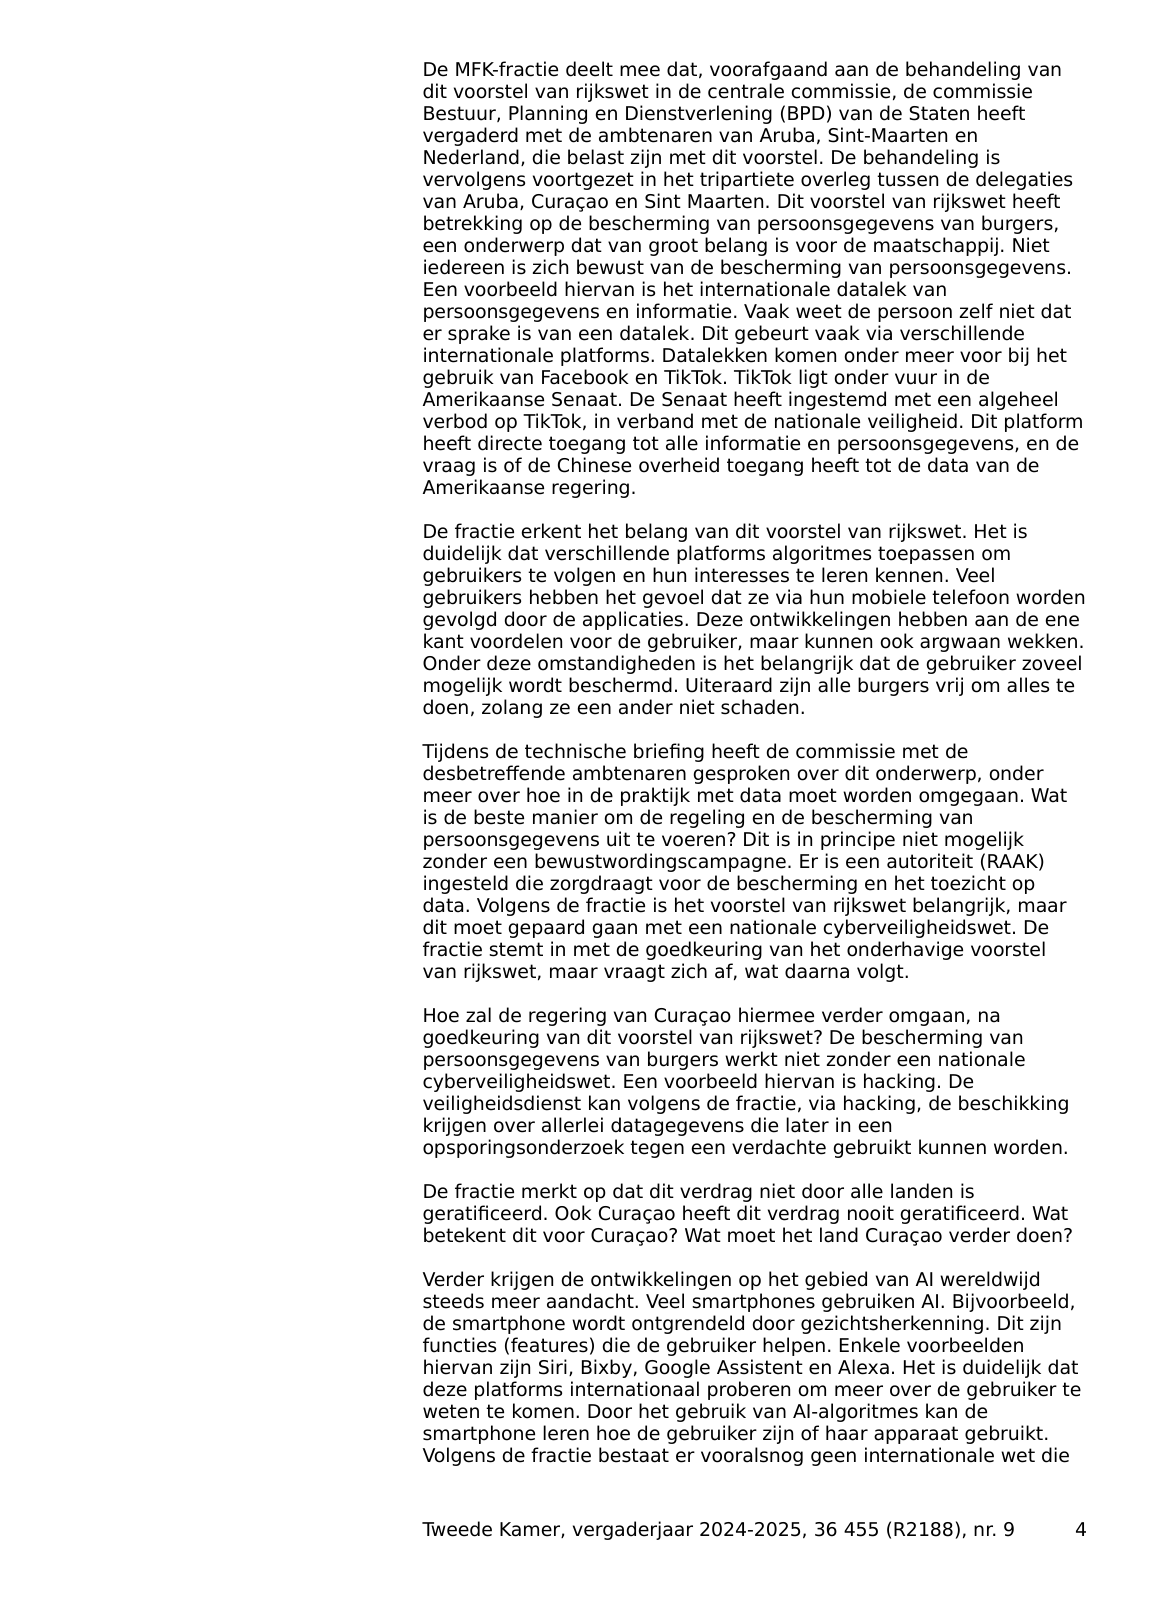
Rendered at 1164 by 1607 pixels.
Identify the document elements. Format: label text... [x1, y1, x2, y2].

text De MFK-fractie deelt mee dat, voorafgaand aan de behandeling van dit voorstel van rijkswet in de centrale commissie, de commissie Bestuur, Planning en Dienstverlening (BPD) van de Staten heeft vergaderd met de ambtenaren van Aruba, Sint-Maarten en Nederland, die belast zijn met dit voorstel. De behandeling is vervolgens voortgezet in het tripartiete overleg tussen de delegaties van Aruba, Curaçao en Sint Maarten. Dit voorstel van rijkswet heeft betrekking op de bescherming van persoonsgegevens van burgers, een onderwerp dat van groot belang is voor de maatschappij. Niet iedereen is zich bewust van de bescherming van persoonsgegevens. Een voorbeeld hiervan is het internationale datalek van persoonsgegevens en informatie. Vaak weet de persoon zelf niet dat er sprake is van een datalek. Dit gebeurt vaak via verschillende internationale platforms. Datalekken komen onder meer voor bij het gebruik van Facebook en TikTok. TikTok ligt onder vuur in de Amerikaanse Senaat. De Senaat heeft ingestemd met een algeheel verbod op TikTok, in verband met de nationale veiligheid. Dit platform heeft directe toegang tot alle informatie en persoonsgegevens, en de vraag is of de Chinese overheid toegang heeft tot de data van de Amerikaanse regering. [422, 59, 1087, 499]
text De fractie merkt op dat dit verdrag niet door alle landen is geratificeerd. Ook Curaçao heeft dit verdrag nooit geratificeerd. Wat betekent dit voor Curaçao? Wat moet het land Curaçao verder doen? [422, 1181, 1087, 1247]
text De fractie erkent het belang van dit voorstel van rijkswet. Het is duidelijk dat verschillende platforms algoritmes toepassen om gebruikers te volgen en hun interesses te leren kennen. Veel gebruikers hebben het gevoel dat ze via hun mobiele telefoon worden gevolgd door de applicaties. Deze ontwikkelingen hebben aan de ene kant voordelen voor de gebruiker, maar kunnen ook argwaan wekken. Onder deze omstandigheden is het belangrijk dat de gebruiker zoveel mogelijk wordt beschermd. Uiteraard zijn alle burgers vrij om alles te doen, zolang ze een ander niet schaden. [422, 521, 1087, 719]
text Verder krijgen de ontwikkelingen op het gebied van AI wereldwijd steeds meer aandacht. Veel smartphones gebruiken AI. Bijvoorbeeld, de smartphone wordt ontgrendeld door gezichtsherkenning. Dit zijn functies (features) die de gebruiker helpen. Enkele voorbeelden hiervan zijn Siri, Bixby, Google Assistent en Alexa. Het is duidelijk dat deze platforms internationaal proberen om meer over de gebruiker te weten te komen. Door het gebruik van AI-algoritmes kan de smartphone leren hoe de gebruiker zijn of haar apparaat gebruikt. Volgens de fractie bestaat er vooralsnog geen internationale wet die [422, 1269, 1087, 1467]
text Tijdens de technische briefing heeft de commissie met de desbetreffende ambtenaren gesproken over dit onderwerp, onder meer over hoe in de praktijk met data moet worden omgegaan. Wat is de beste manier om de regeling en de bescherming van persoonsgegevens uit te voeren? Dit is in principe niet mogelijk zonder een bewustwordingscampagne. Er is een autoriteit (RAAK) ingesteld die zorgdraagt voor de bescherming en het toezicht op data. Volgens de fractie is het voorstel van rijkswet belangrijk, maar dit moet gepaard gaan met een nationale cyberveiligheidswet. De fractie stemt in met de goedkeuring van het onderhavige voorstel van rijkswet, maar vraagt zich af, wat daarna volgt. [422, 741, 1087, 983]
text Hoe zal de regering van Curaçao hiermee verder omgaan, na goedkeuring van dit voorstel van rijkswet? De bescherming van persoonsgegevens van burgers werkt niet zonder een nationale cyberveiligheidswet. Een voorbeeld hiervan is hacking. De veiligheidsdienst kan volgens de fractie, via hacking, de beschikking krijgen over allerlei datagegevens die later in een opsporingsonderzoek tegen een verdachte gebruikt kunnen worden. [422, 1005, 1087, 1159]
